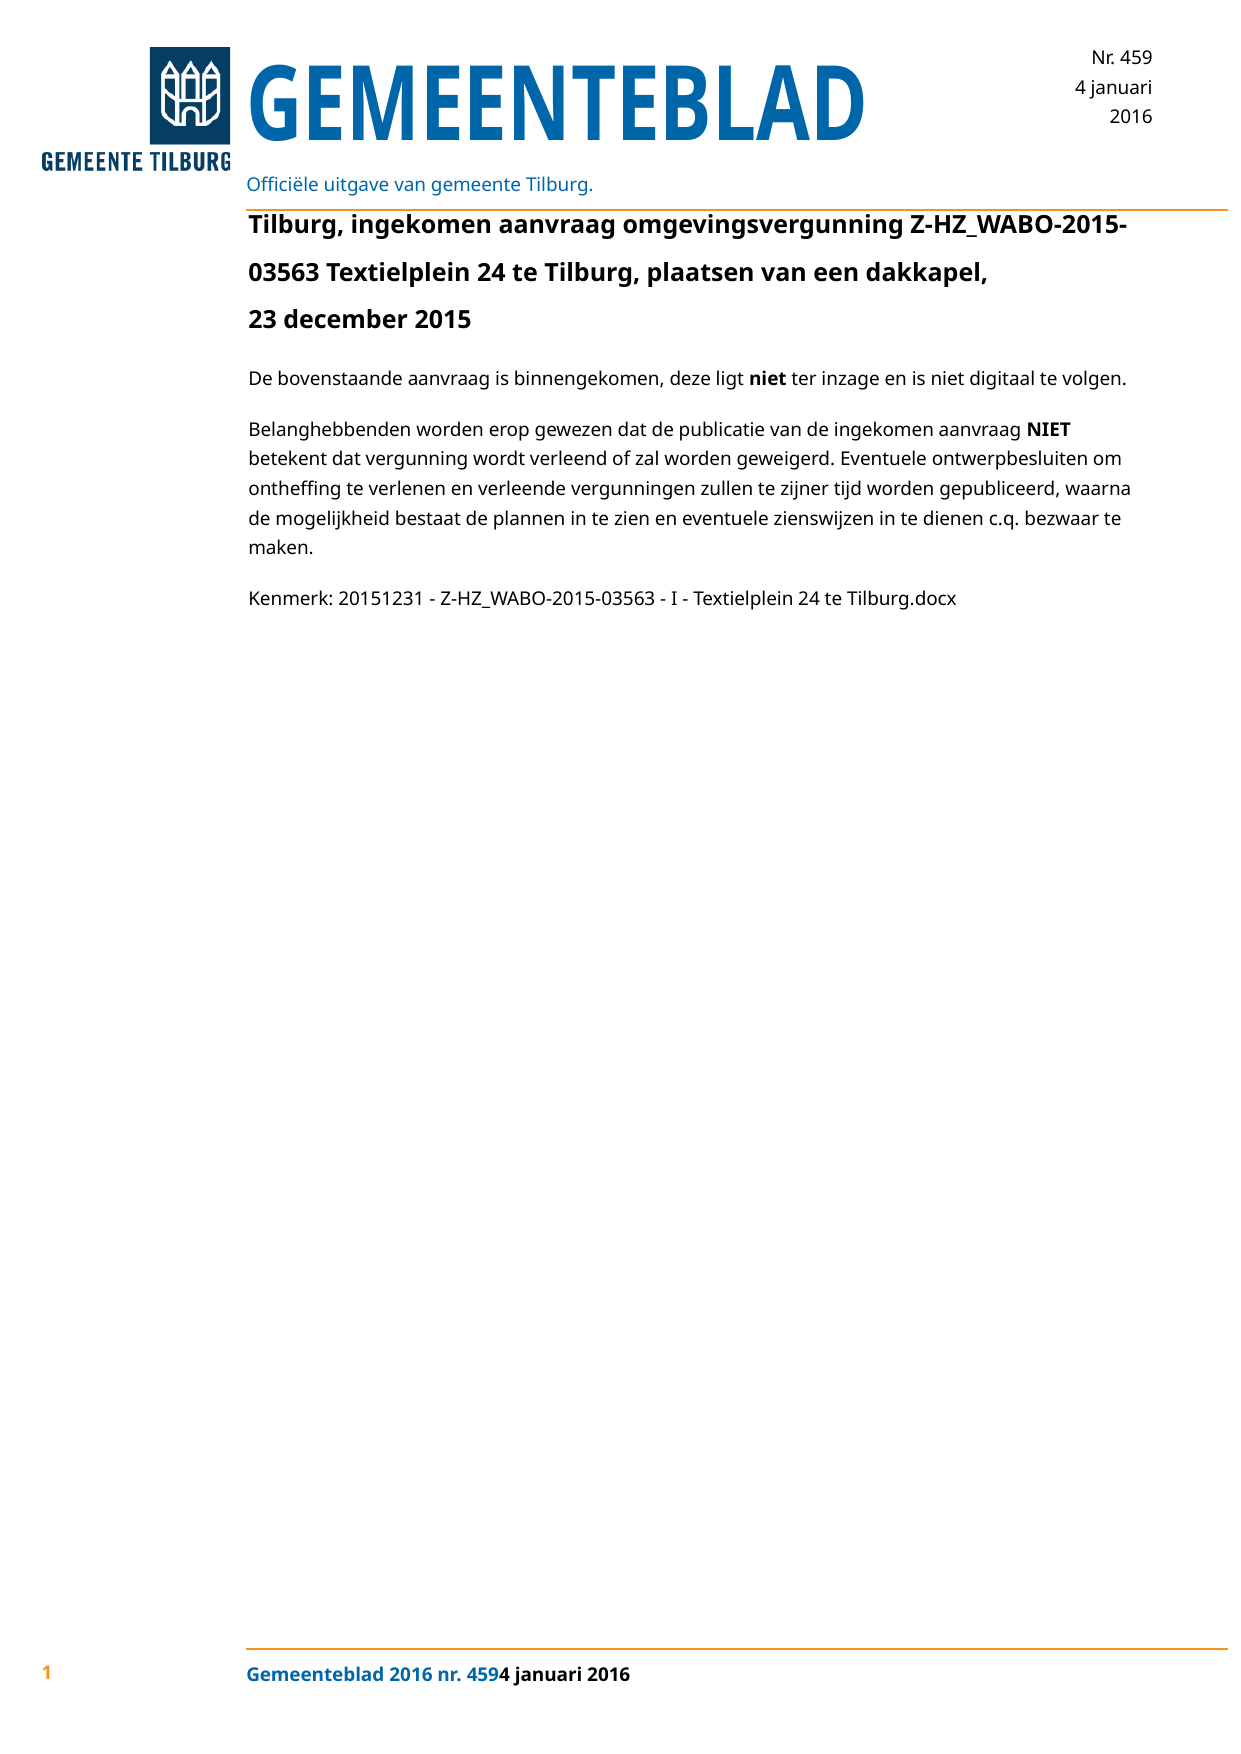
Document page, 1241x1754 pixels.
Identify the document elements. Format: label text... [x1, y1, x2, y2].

text De bovenstaande aanvraag is binnengekomen, deze ligt niet ter inzage en is niet digitaal te volgen. [248, 366, 1152, 391]
picture [41, 47, 231, 172]
text Tilburg, ingekomen aanvraag omgevingsvergunning Z-HZ_WABO-2015-03563 Textielplein 24 te Tilburg, plaatsen van een dakkapel, 23 december 2015 [248, 211, 1152, 336]
text Kenmerk: 20151231 - Z-HZ_WABO-2015-03563 - I - Textielplein 24 te Tilburg.docx [248, 585, 1152, 610]
text Belanghebbenden worden erop gewezen dat de publicatie van de ingekomen aanvraag NIET betekent dat vergunning wordt verleend of zal worden geweigerd. Eventuele ontwerpbesluiten om ontheffing te verlenen en verleende vergunningen zullen te zijner tijd worden gepubliceerd, waarna de mogelijkheid bestaat de plannen in te zien en eventuele zienswijzen in te dienen c.q. bezwaar te maken. [248, 416, 1152, 560]
